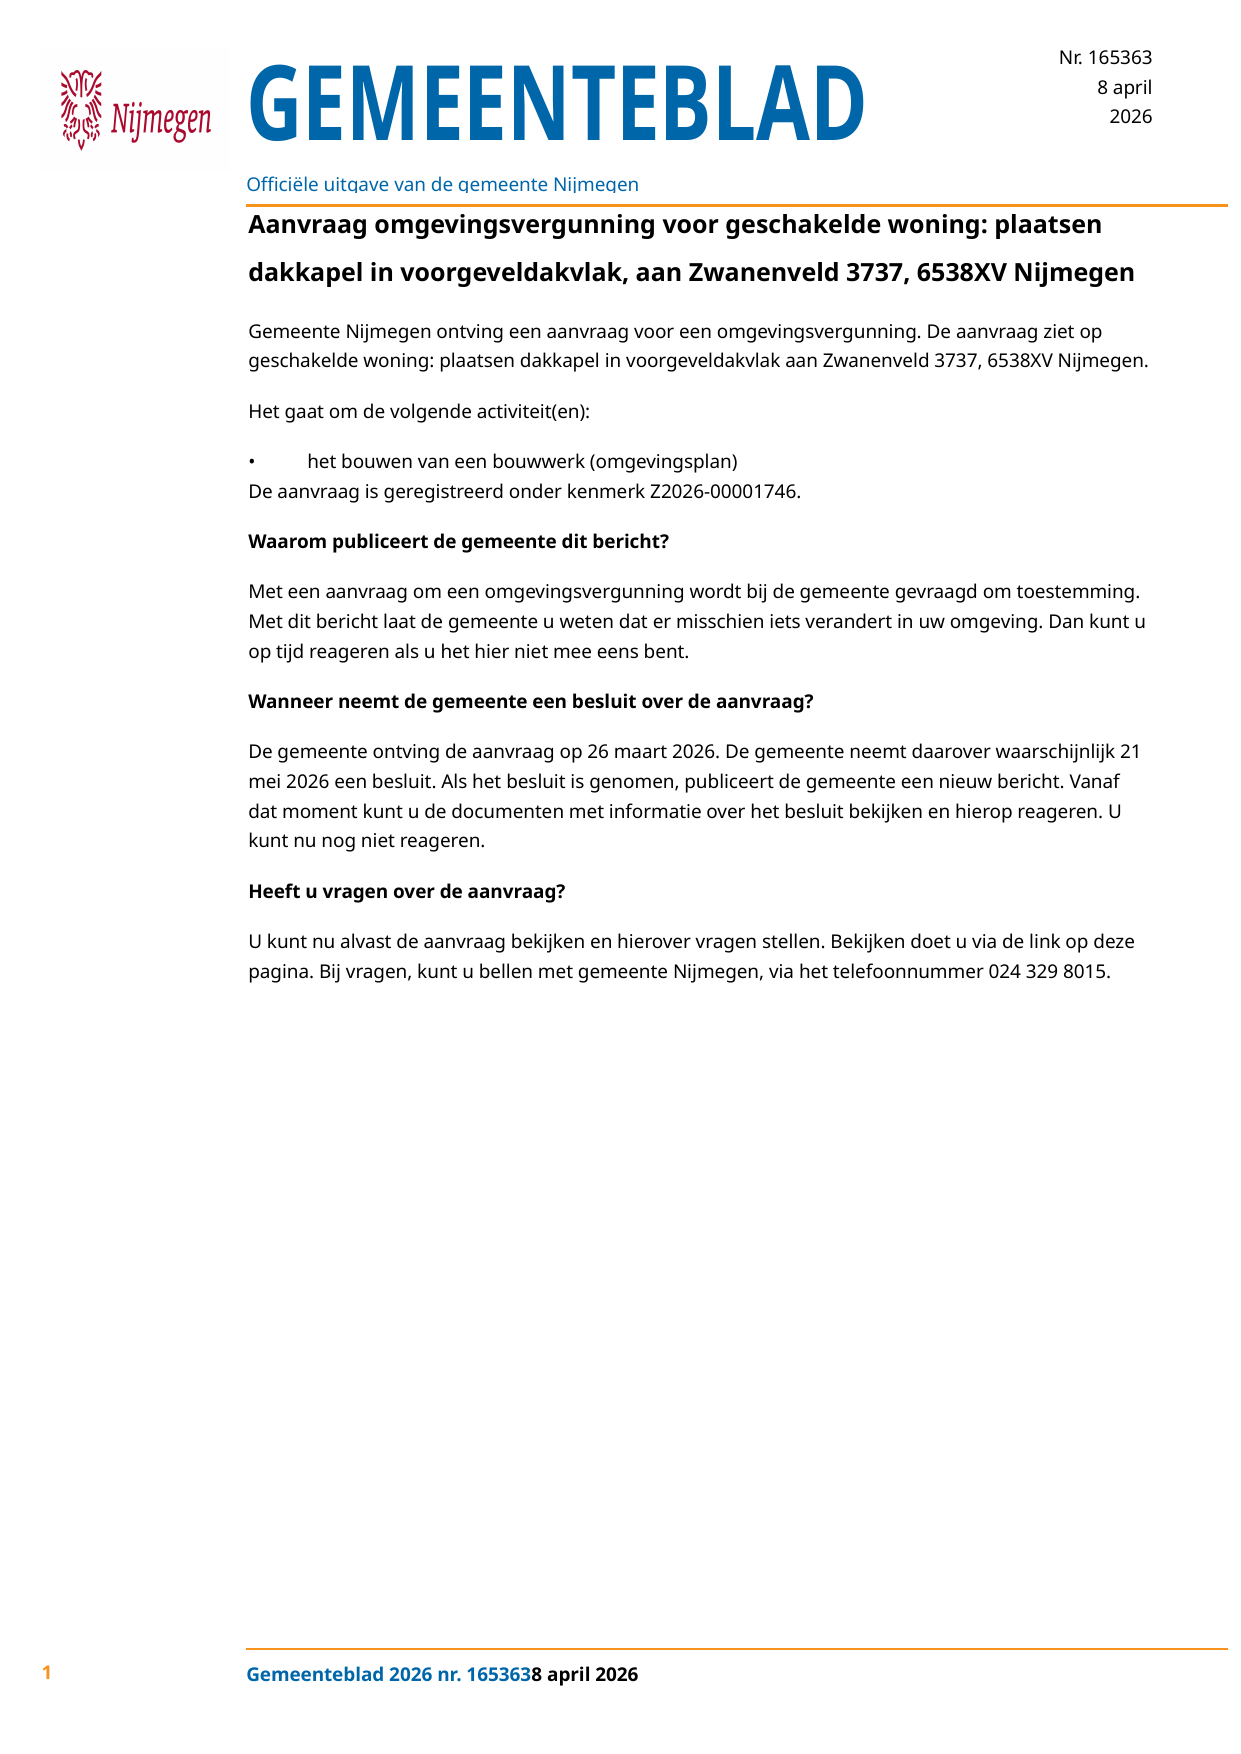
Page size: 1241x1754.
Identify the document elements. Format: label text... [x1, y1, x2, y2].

text U kunt nu alvast de aanvraag bekijken en hierover vragen stellen. Bekijken doet u via de link op deze pagina. Bij vragen, kunt u bellen met gemeente Nijmegen, via het telefoonnummer 024 329 8015. [248, 928, 1152, 984]
text Heeft u vragen over de aanvraag? [248, 878, 1152, 904]
text Met een aanvraag om een omgevingsvergunning wordt bij de gemeente gevraagd om toestemming. Met dit bericht laat de gemeente u weten dat er misschien iets verandert in uw omgeving. Dan kunt u op tijd reageren als u het hier niet mee eens bent. [248, 579, 1152, 664]
text De aanvraag is geregistreerd onder kenmerk Z2026-00001746. [248, 478, 1152, 504]
text Waarom publiceert de gemeente dit bericht? [248, 528, 1152, 554]
text Het gaat om de volgende activiteit(en): [248, 398, 1152, 424]
text De gemeente ontving de aanvraag op 26 maart 2026. De gemeente neemt daarover waarschijnlijk 21 mei 2026 een besluit. Als het besluit is genomen, publiceert de gemeente een nieuw bericht. Vanaf dat moment kunt u de documenten met informatie over het besluit bekijken en hierop reageren. U kunt nu nog niet reageren. [248, 739, 1152, 853]
list het bouwen van een bouwwerk (omgevingsplan) [248, 448, 1152, 474]
picture [41, 47, 231, 172]
text Wanneer neemt de gemeente een besluit over de aanvraag? [248, 688, 1152, 714]
text Gemeente Nijmegen ontving een aanvraag voor een omgevingsvergunning. De aanvraag ziet op geschakelde woning: plaatsen dakkapel in voorgeveldakvlak aan Zwanenveld 3737, 6538XV Nijmegen. [248, 318, 1152, 373]
text Aanvraag omgevingsvergunning voor geschakelde woning: plaatsen dakkapel in voorgeveldakvlak, aan Zwanenveld 3737, 6538XV Nijmegen [248, 207, 1152, 288]
